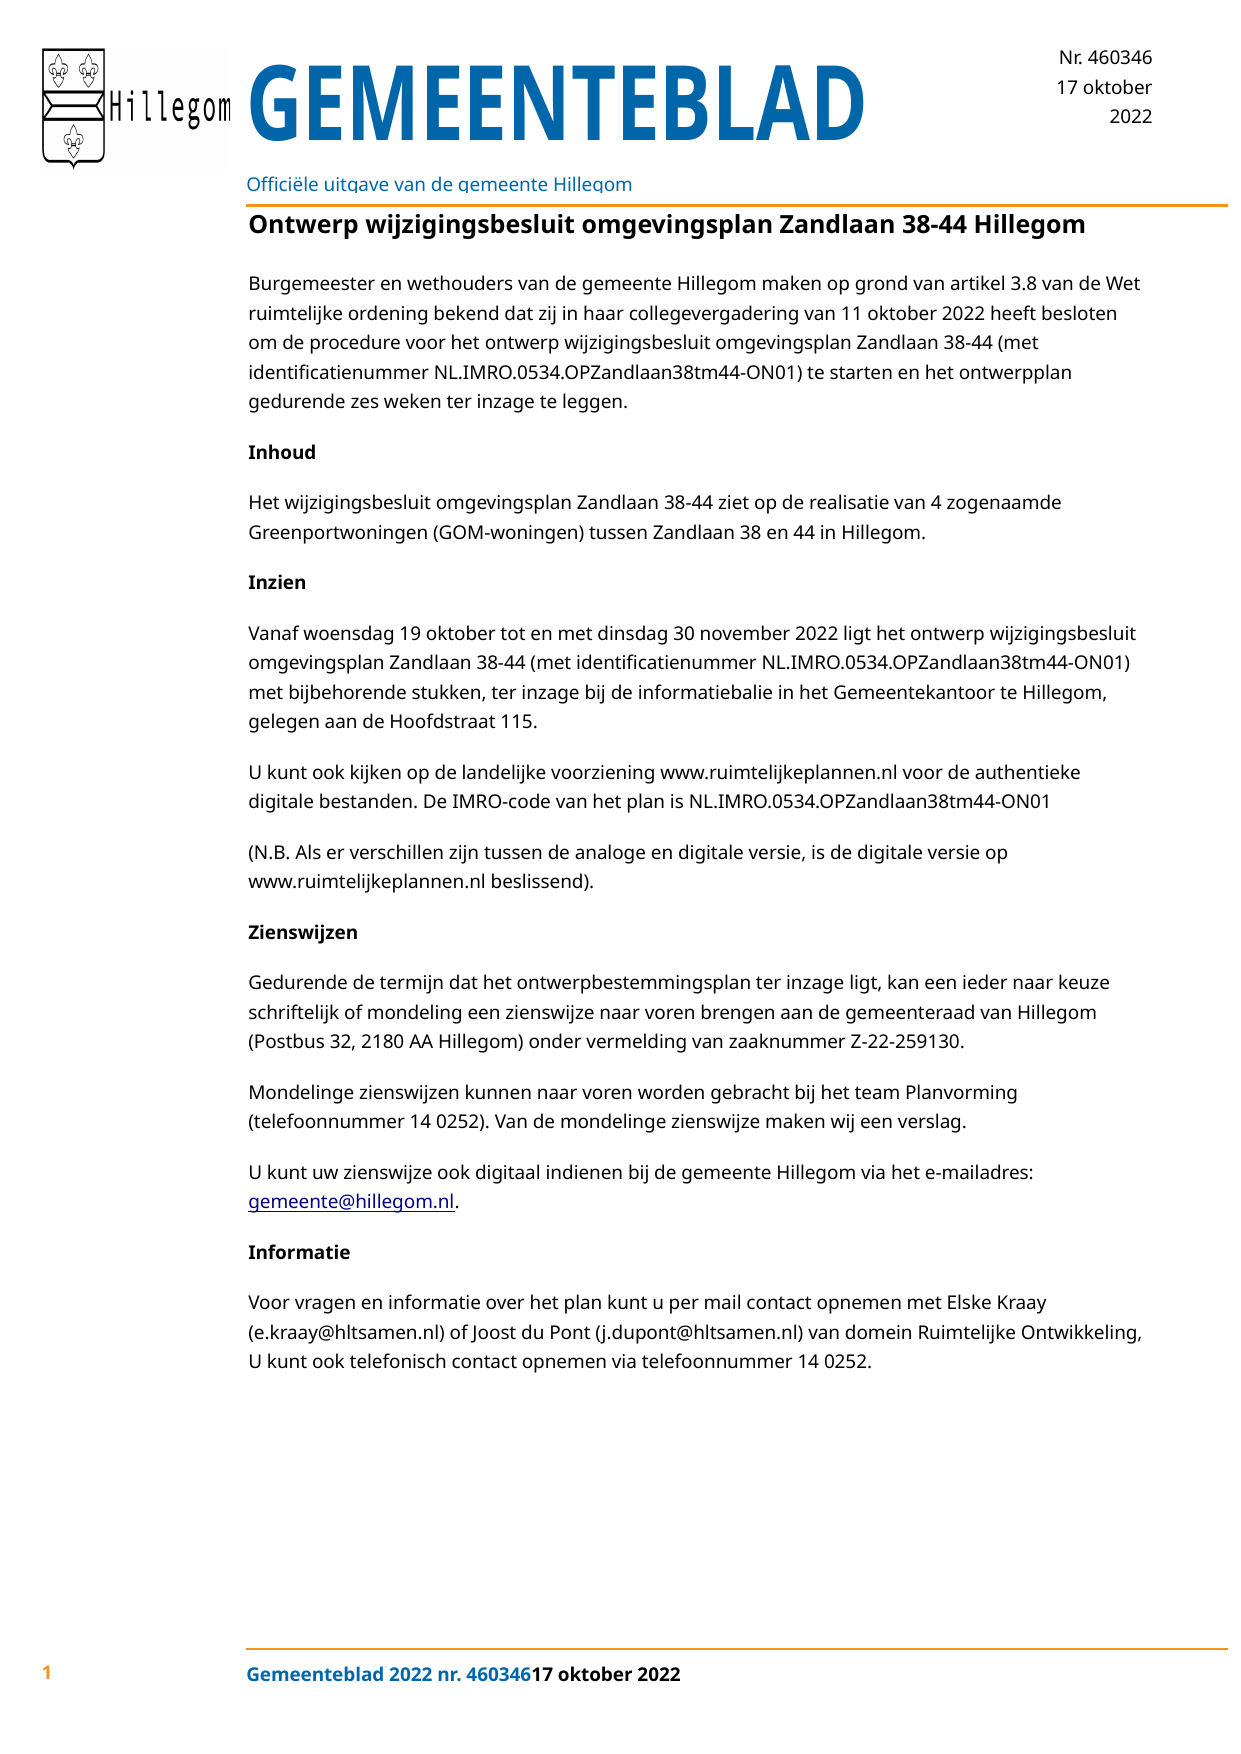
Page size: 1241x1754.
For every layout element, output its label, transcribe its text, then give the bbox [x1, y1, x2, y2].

text U kunt uw zienswijze ook digitaal indienen bij de gemeente Hillegom via het e-mailadres: gemeente@hillegom.nl. [248, 1159, 1152, 1214]
text Informatie [248, 1239, 1152, 1265]
text Het wijzigingsbesluit omgevingsplan Zandlaan 38-44 ziet op de realisatie van 4 zogenaamde Greenportwoningen (GOM-woningen) tussen Zandlaan 38 en 44 in Hillegom. [248, 489, 1152, 545]
picture [41, 47, 231, 172]
text Burgemeester en wethouders van de gemeente Hillegom maken op grond van artikel 3.8 van de Wet ruimtelijke ordening bekend dat zij in haar collegevergadering van 11 oktober 2022 heeft besloten om de procedure voor het ontwerp wijzigingsbesluit omgevingsplan Zandlaan 38-44 (met identificatienummer NL.IMRO.0534.OPZandlaan38tm44-ON01) te starten en het ontwerpplan gedurende zes weken ter inzage te leggen. [248, 270, 1152, 414]
text U kunt ook kijken op de landelijke voorziening www.ruimtelijkeplannen.nl voor de authentieke digitale bestanden. De IMRO-code van het plan is NL.IMRO.0534.OPZandlaan38tm44-ON01 [248, 759, 1152, 814]
text Ontwerp wijzigingsbesluit omgevingsplan Zandlaan 38-44 Hillegom [248, 207, 1152, 241]
text Inhoud [248, 439, 1152, 465]
text Gedurende de termijn dat het ontwerpbestemmingsplan ter inzage ligt, kan een ieder naar keuze schriftelijk of mondeling een zienswijze naar voren brengen aan de gemeenteraad van Hillegom (Postbus 32, 2180 AA Hillegom) onder vermelding van zaaknummer Z-22-259130. [248, 969, 1152, 1054]
text Zienswijzen [248, 919, 1152, 945]
text (N.B. Als er verschillen zijn tussen de analoge en digitale versie, is de digitale versie op www.ruimtelijkeplannen.nl beslissend). [248, 839, 1152, 894]
text Vanaf woensdag 19 oktober tot en met dinsdag 30 november 2022 ligt het ontwerp wijzigingsbesluit omgevingsplan Zandlaan 38-44 (met identificatienummer NL.IMRO.0534.OPZandlaan38tm44-ON01) met bijbehorende stukken, ter inzage bij de informatiebalie in het Gemeentekantoor te Hillegom, gelegen aan de Hoofdstraat 115. [248, 620, 1152, 734]
text Voor vragen en informatie over het plan kunt u per mail contact opnemen met Elske Kraay (e.kraay@hltsamen.nl) of Joost du Pont (j.dupont@hltsamen.nl) van domein Ruimtelijke Ontwikkeling, U kunt ook telefonisch contact opnemen via telefoonnummer 14 0252. [248, 1289, 1152, 1374]
text Mondelinge zienswijzen kunnen naar voren worden gebracht bij het team Planvorming (telefoonnummer 14 0252). Van de mondelinge zienswijze maken wij een verslag. [248, 1079, 1152, 1134]
text Inzien [248, 569, 1152, 595]
